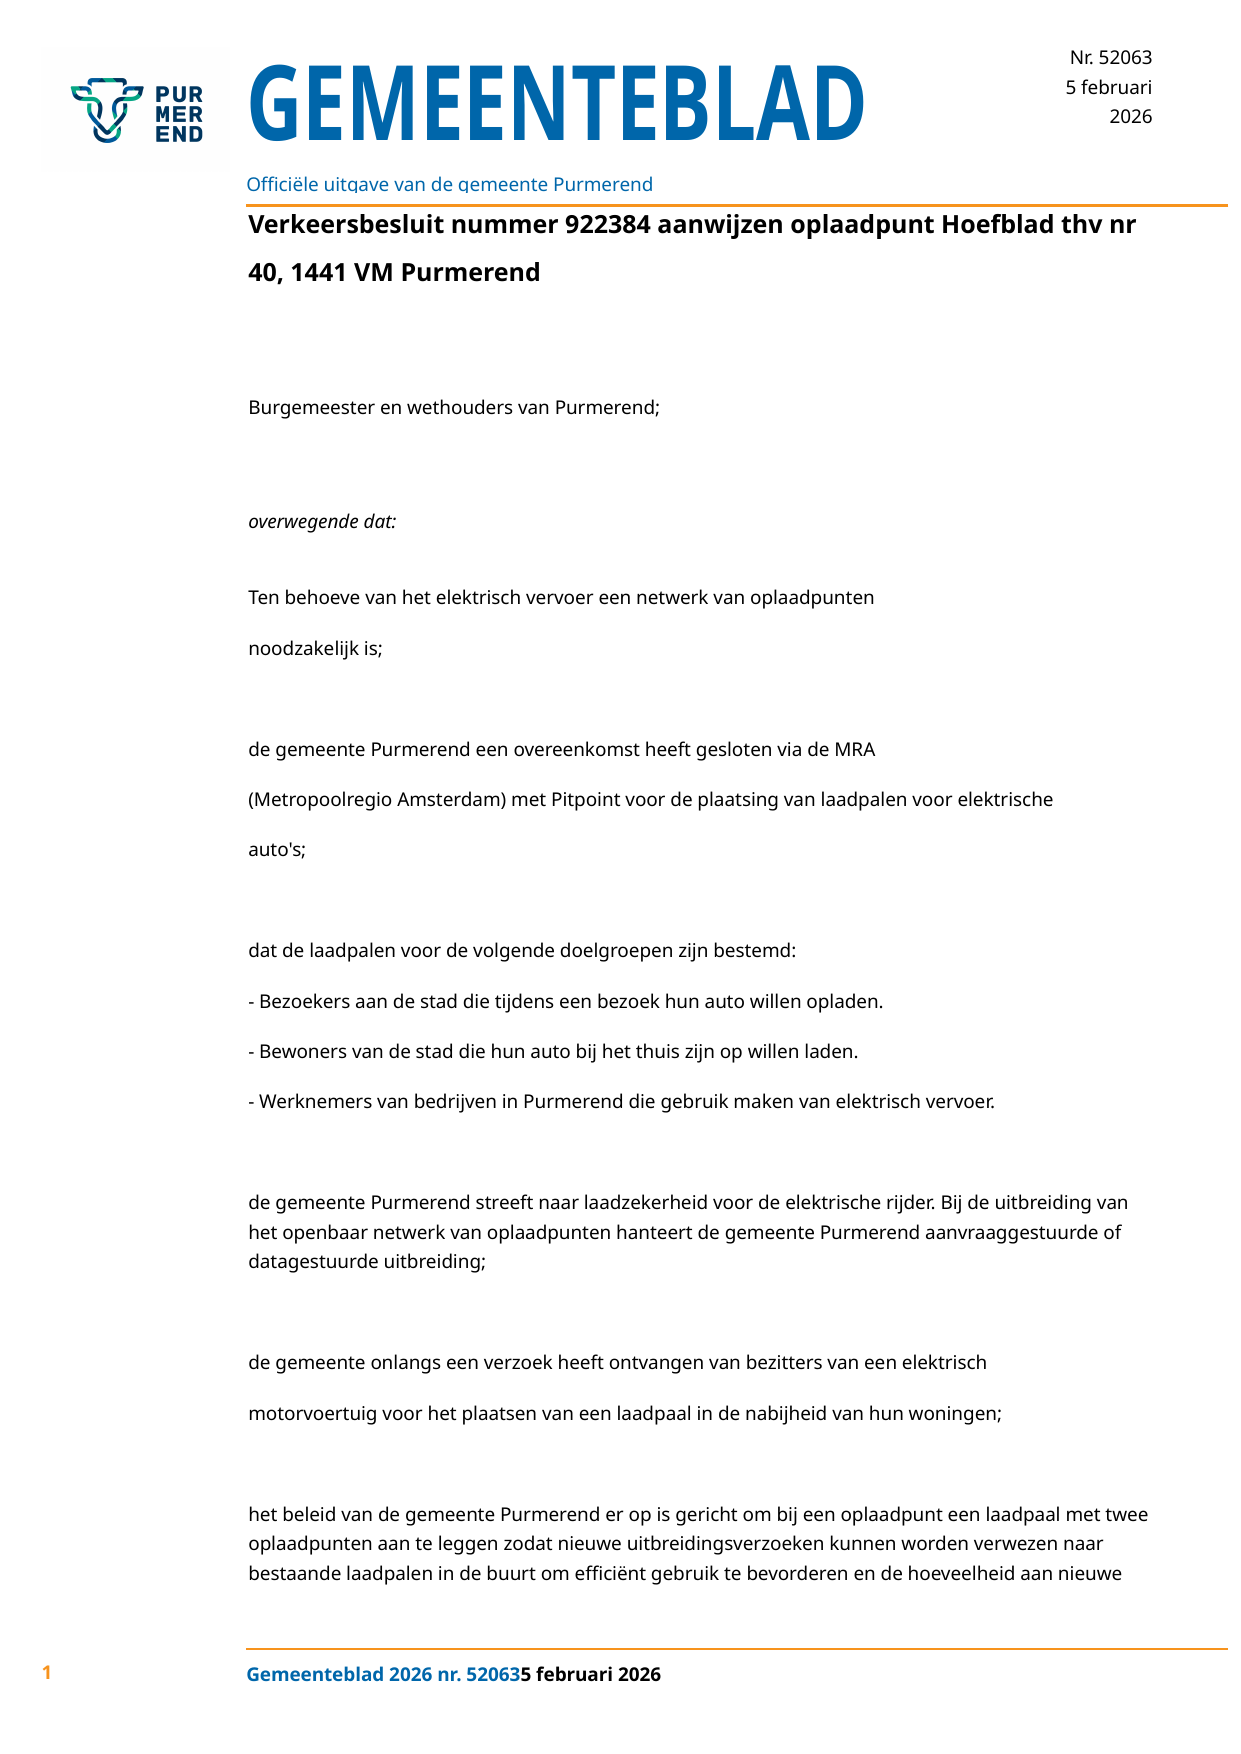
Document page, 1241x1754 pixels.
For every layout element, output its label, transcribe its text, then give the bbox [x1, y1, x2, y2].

text Verkeersbesluit nummer 922384 aanwijzen oplaadpunt Hoefblad thv nr 40, 1441 VM Purmerend [248, 207, 1152, 288]
text - Werknemers van bedrijven in Purmerend die gebruik maken van elektrisch vervoer. [248, 1089, 1152, 1114]
text (Metropoolregio Amsterdam) met Pitpoint voor de plaatsing van laadpalen voor elektrische [248, 786, 1152, 812]
text de gemeente onlangs een verzoek heeft ontvangen van bezitters van een elektrisch [248, 1349, 1152, 1375]
text noodzakelijk is; [248, 635, 1152, 661]
text auto's; [248, 837, 1152, 862]
text het beleid van de gemeente Purmerend er op is gericht om bij een oplaadpunt een laadpaal met twee oplaadpunten aan te leggen zodat nieuwe uitbreidingsverzoeken kunnen worden verwezen naar bestaande laadpalen in de buurt om efficiënt gebruik te bevorderen en de hoeveelheid aan nieuwe [248, 1501, 1152, 1586]
picture [41, 47, 231, 172]
text Ten behoeve van het elektrisch vervoer een netwerk van oplaadpunten [248, 584, 1152, 610]
text de gemeente Purmerend een overeenkomst heeft gesloten via de MRA [248, 736, 1152, 762]
text motorvoertuig voor het plaatsen van een laadpaal in de nabijheid van hun woningen; [248, 1400, 1152, 1426]
text - Bezoekers aan de stad die tijdens een bezoek hun auto willen opladen. [248, 988, 1152, 1014]
text - Bewoners van de stad die hun auto bij het thuis zijn op willen laden. [248, 1038, 1152, 1064]
text Burgemeester en wethouders van Purmerend; [248, 394, 1152, 420]
text overwegende dat: [248, 508, 1152, 534]
text de gemeente Purmerend streeft naar laadzekerheid voor de elektrische rijder. Bij de uitbreiding van het openbaar netwerk van oplaadpunten hanteert de gemeente Purmerend aanvraaggestuurde of datagestuurde uitbreiding; [248, 1189, 1152, 1274]
text dat de laadpalen voor de volgende doelgroepen zijn bestemd: [248, 937, 1152, 963]
